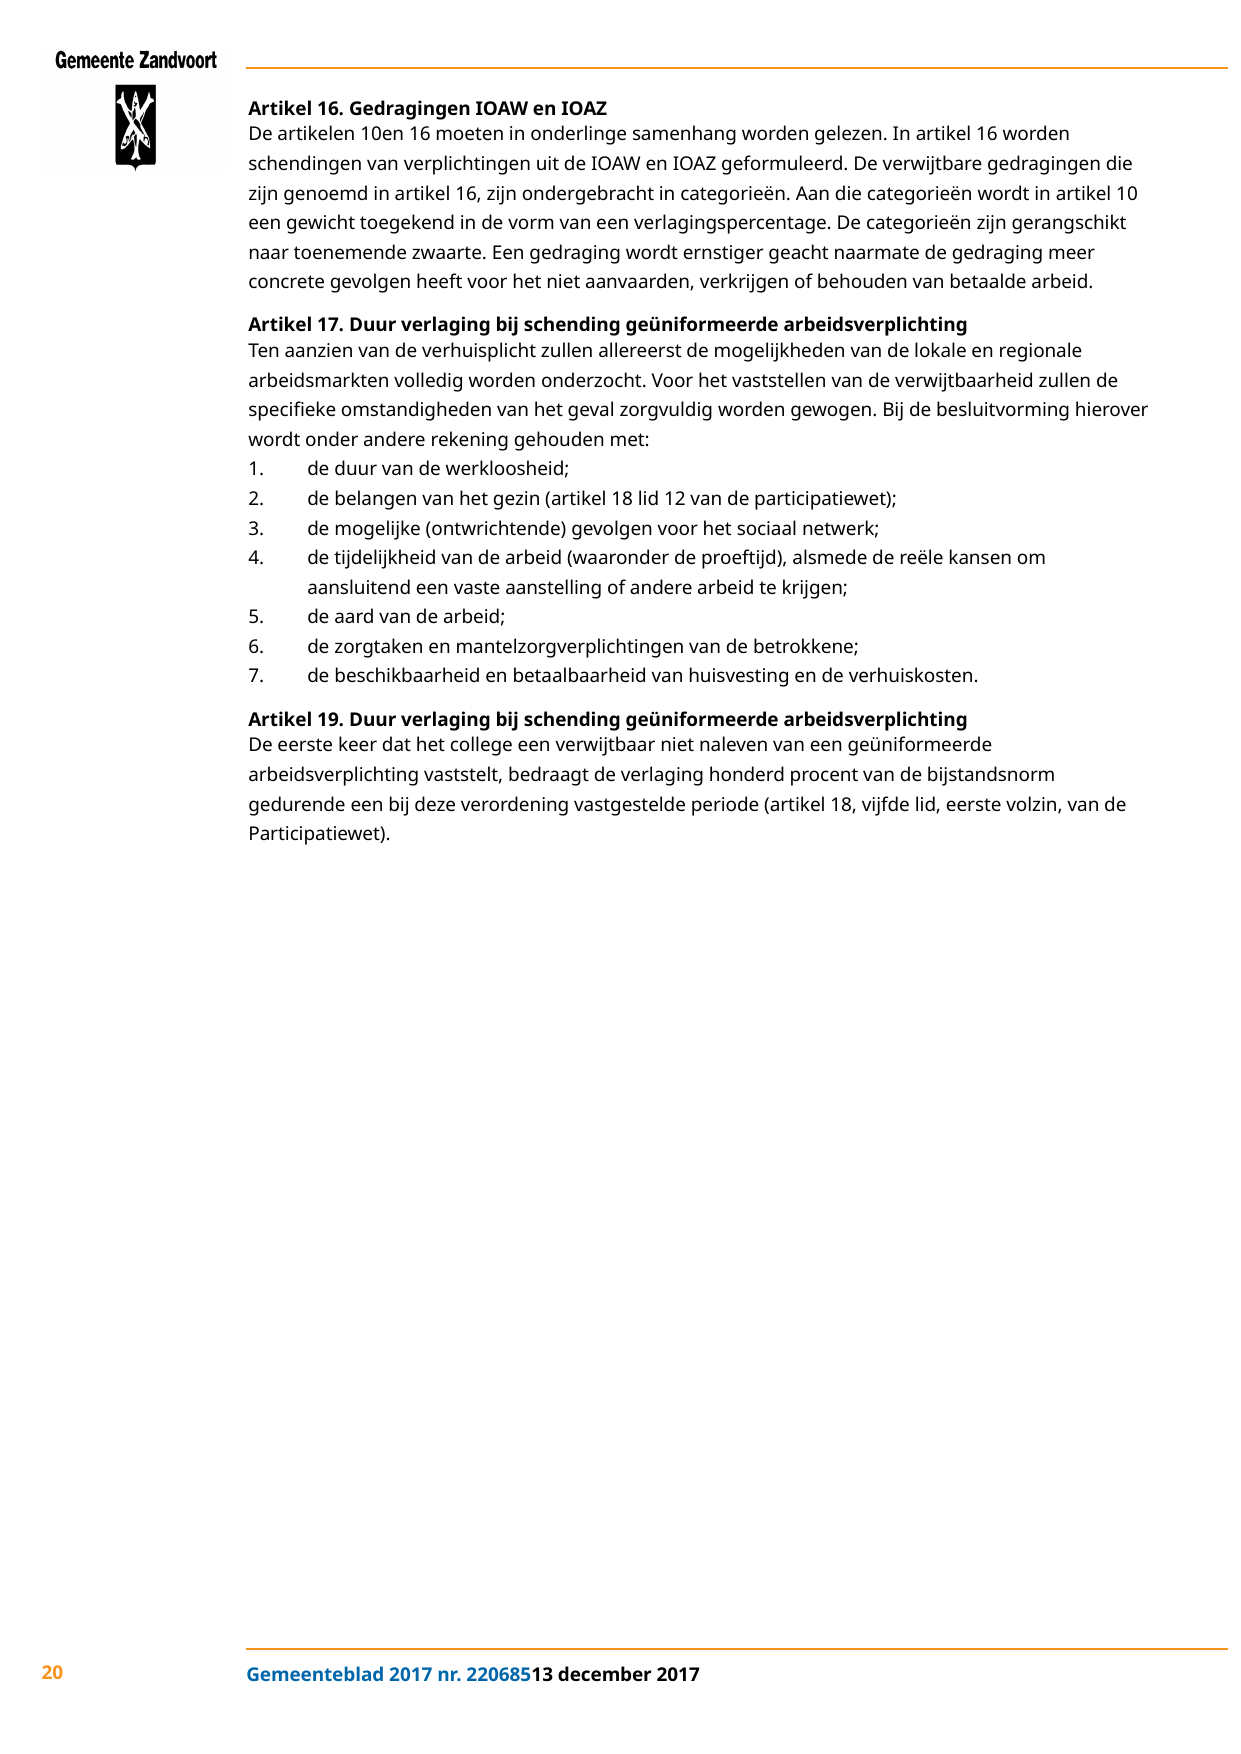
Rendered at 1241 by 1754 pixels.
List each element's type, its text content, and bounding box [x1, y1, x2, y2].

text Artikel 17. Duur verlaging bij schending geüniformeerde arbeidsverplichting [248, 312, 1152, 337]
picture [41, 47, 231, 172]
list de mogelijke (ontwrichtende) gevolgen voor het sociaal netwerk; [248, 515, 1152, 541]
list de duur van de werkloosheid; [248, 456, 1152, 481]
list de tijdelijkheid van de arbeid (waaronder de proeftijd), alsmede de reële kansen om aansluitend een vaste aanstelling of andere arbeid te krijgen; [248, 544, 1152, 600]
list de belangen van het gezin (artikel 18 lid 12 van de participatiewet); [248, 485, 1152, 511]
text De artikelen 10en 16 moeten in onderlinge samenhang worden gelezen. In artikel 16 worden schendingen van verplichtingen uit de IOAW en IOAZ geformuleerd. De verwijtbare gedragingen die zijn genoemd in artikel 16, zijn ondergebracht in categorieën. Aan die categorieën wordt in artikel 10 een gewicht toegekend in de vorm van een verlagingspercentage. De categorieën zijn gerangschikt naar toenemende zwaarte. Een gedraging wordt ernstiger geacht naarmate de gedraging meer concrete gevolgen heeft voor het niet aanvaarden, verkrijgen of behouden van betaalde arbeid. [248, 121, 1152, 294]
text De eerste keer dat het college een verwijtbaar niet naleven van een geüniformeerde arbeidsverplichting vaststelt, bedraagt de verlaging honderd procent van de bijstandsnorm gedurende een bij deze verordening vastgestelde periode (artikel 18, vijfde lid, eerste volzin, van de Participatiewet). [248, 732, 1152, 846]
text Artikel 16. Gedragingen IOAW en IOAZ [248, 95, 1152, 121]
list de zorgtaken en mantelzorgverplichtingen van de betrokkene; [248, 633, 1152, 659]
list de beschikbaarheid en betaalbaarheid van huisvesting en de verhuiskosten. [248, 663, 1152, 688]
list de aard van de arbeid; [248, 603, 1152, 629]
text Ten aanzien van de verhuisplicht zullen allereerst de mogelijkheden van de lokale en regionale arbeidsmarkten volledig worden onderzocht. Voor het vaststellen van de verwijtbaarheid zullen de specifieke omstandigheden van het geval zorgvuldig worden gewogen. Bij de besluitvorming hierover wordt onder andere rekening gehouden met: [248, 337, 1152, 452]
text Artikel 19. Duur verlaging bij schending geüniformeerde arbeidsverplichting [248, 706, 1152, 732]
